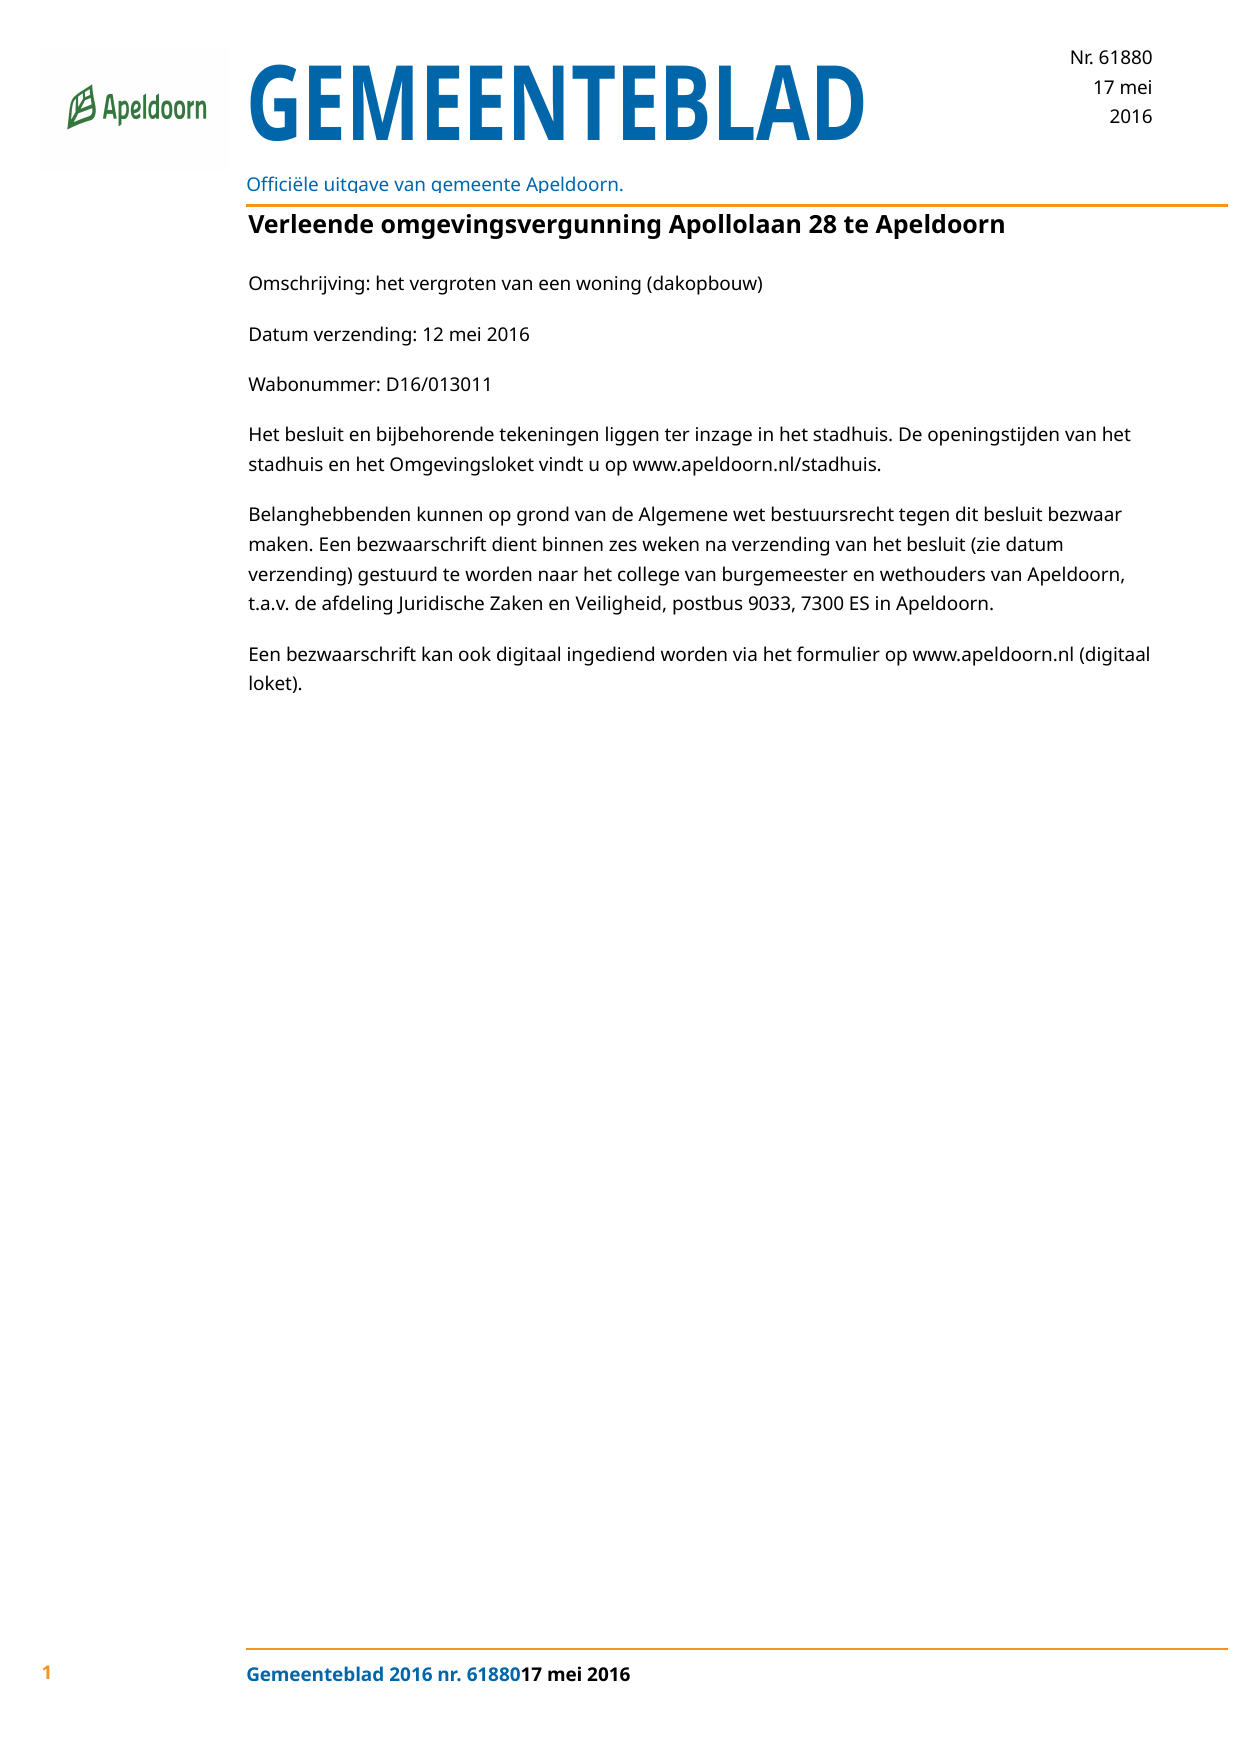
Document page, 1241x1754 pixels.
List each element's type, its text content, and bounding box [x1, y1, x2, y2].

text Omschrijving: het vergroten van een woning (dakopbouw) [248, 270, 1152, 296]
text Wabonummer: D16/013011 [248, 371, 1152, 397]
text Een bezwaarschrift kan ook digitaal ingediend worden via het formulier op www.apeldoorn.nl (digitaal loket). [248, 641, 1152, 696]
text Verleende omgevingsvergunning Apollolaan 28 te Apeldoorn [248, 207, 1152, 241]
text Belanghebbenden kunnen op grond van de Algemene wet bestuursrecht tegen dit besluit bezwaar maken. Een bezwaarschrift dient binnen zes weken na verzending van het besluit (zie datum verzending) gestuurd te worden naar het college van burgemeester en wethouders van Apeldoorn, t.a.v. de afdeling Juridische Zaken en Veiligheid, postbus 9033, 7300 ES in Apeldoorn. [248, 502, 1152, 616]
text Het besluit en bijbehorende tekeningen liggen ter inzage in het stadhuis. De openingstijden van het stadhuis en het Omgevingsloket vindt u op www.apeldoorn.nl/stadhuis. [248, 422, 1152, 477]
picture [41, 47, 231, 172]
text Datum verzending: 12 mei 2016 [248, 321, 1152, 346]
